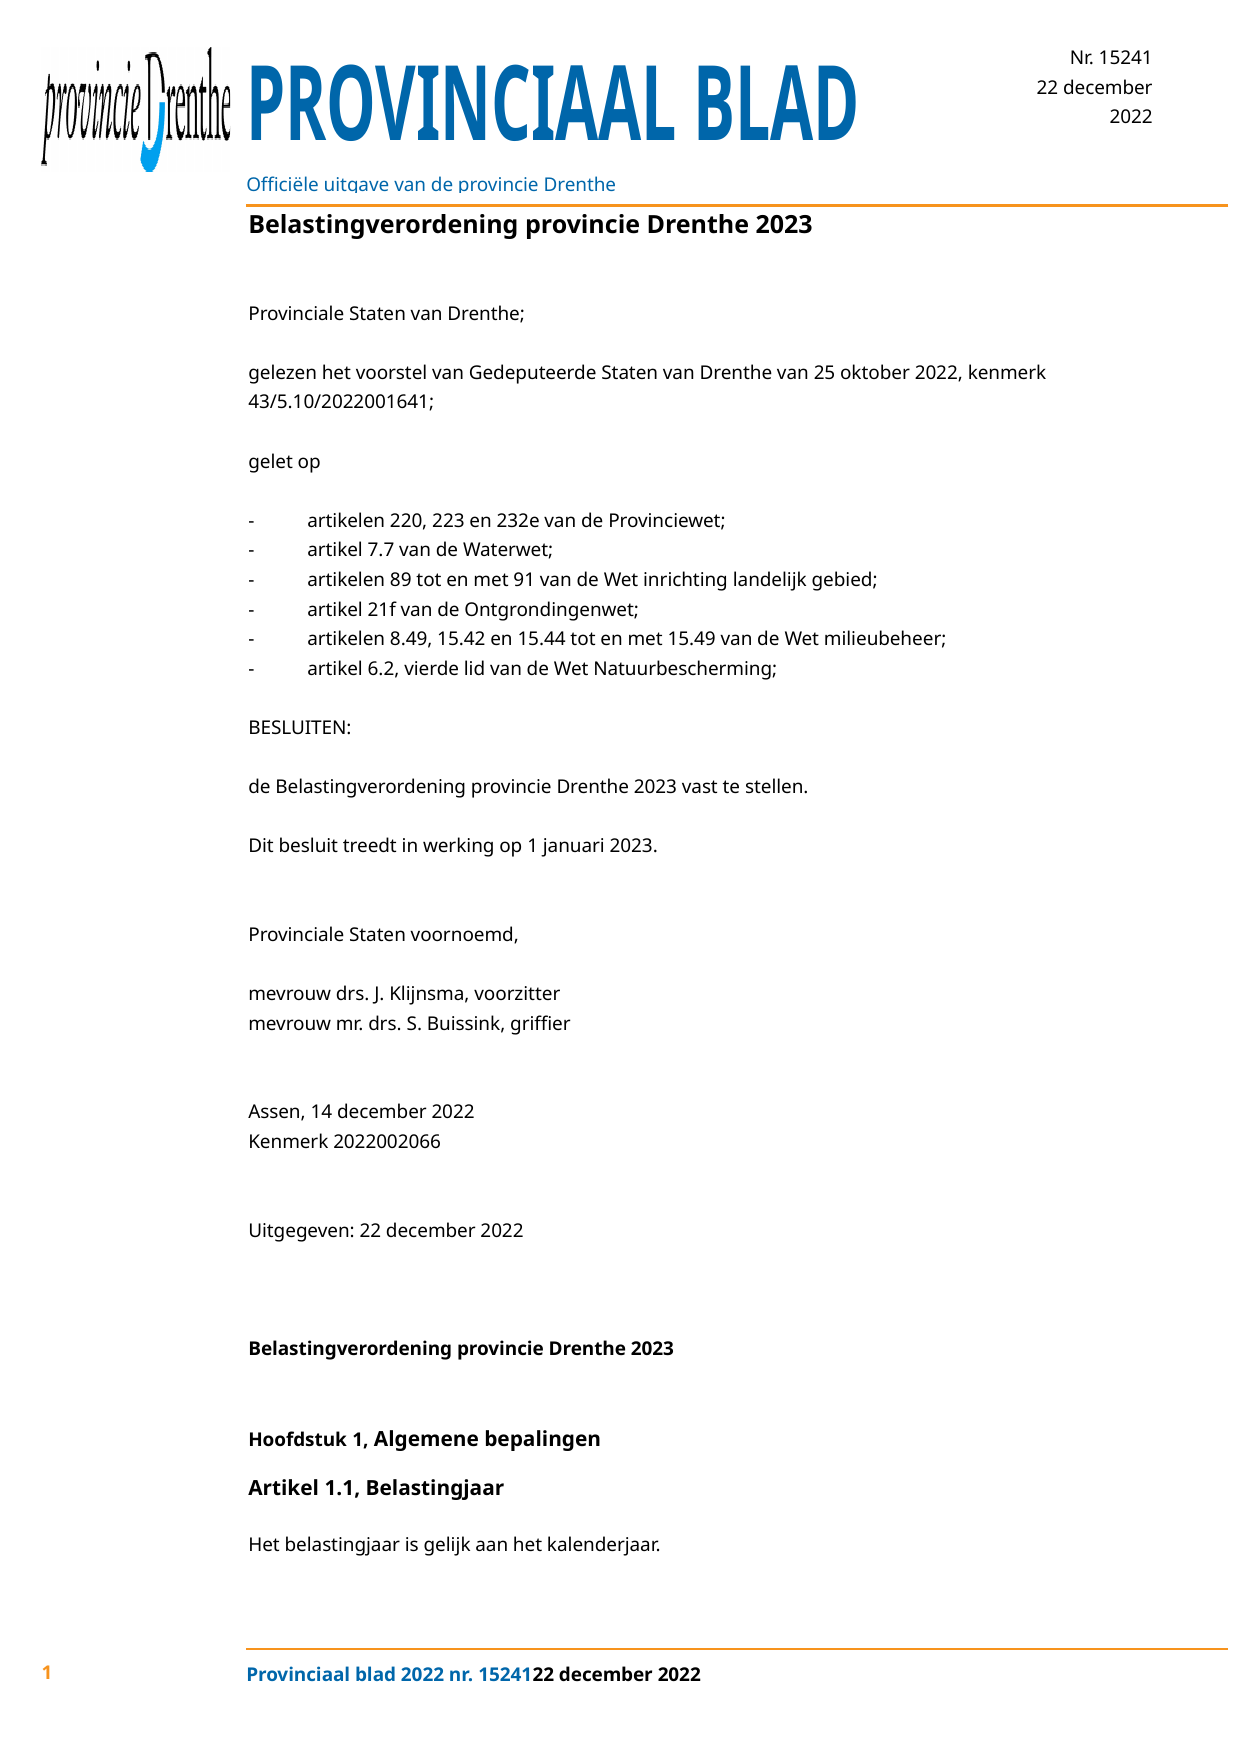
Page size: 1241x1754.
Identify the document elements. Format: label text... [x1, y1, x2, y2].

list artikel 21f van de Ontgrondingenwet; [248, 596, 1152, 621]
text Provinciale Staten van Drenthe; [248, 300, 1152, 326]
list artikelen 89 tot en met 91 van de Wet inrichting landelijk gebied; [248, 566, 1152, 592]
text Belastingverordening provincie Drenthe 2023 [248, 207, 1152, 241]
text mevrouw drs. J. Klijnsma, voorzitter [248, 980, 1152, 1006]
text Hoofdstuk 1, Algemene bepalingen [248, 1424, 1152, 1452]
text Uitgegeven: 22 december 2022 [248, 1217, 1152, 1243]
text de Belastingverordening provincie Drenthe 2023 vast te stellen. [248, 773, 1152, 799]
text Belastingverordening provincie Drenthe 2023 [248, 1335, 1152, 1361]
text Kenmerk 2022002066 [248, 1128, 1152, 1154]
text Artikel 1.1, Belastingjaar [248, 1473, 1152, 1502]
text BESLUITEN: [248, 714, 1152, 740]
text Assen, 14 december 2022 [248, 1099, 1152, 1124]
list artikel 7.7 van de Waterwet; [248, 537, 1152, 562]
text mevrouw mr. drs. S. Buissink, griffier [248, 1010, 1152, 1036]
text Dit besluit treedt in werking op 1 januari 2023. [248, 832, 1152, 858]
list artikelen 8.49, 15.42 en 15.44 tot en met 15.49 van de Wet milieubeheer; [248, 625, 1152, 651]
picture [41, 47, 231, 172]
text Provinciale Staten voornoemd, [248, 921, 1152, 947]
list artikelen 220, 223 en 232e van de Provinciewet; [248, 507, 1152, 533]
text gelezen het voorstel van Gedeputeerde Staten van Drenthe van 25 oktober 2022, kenmerk 43/5.10/2022001641; [248, 359, 1152, 414]
text gelet op [248, 448, 1152, 473]
list artikel 6.2, vierde lid van de Wet Natuurbescherming; [248, 655, 1152, 681]
text Het belastingjaar is gelijk aan het kalenderjaar. [248, 1531, 1152, 1557]
